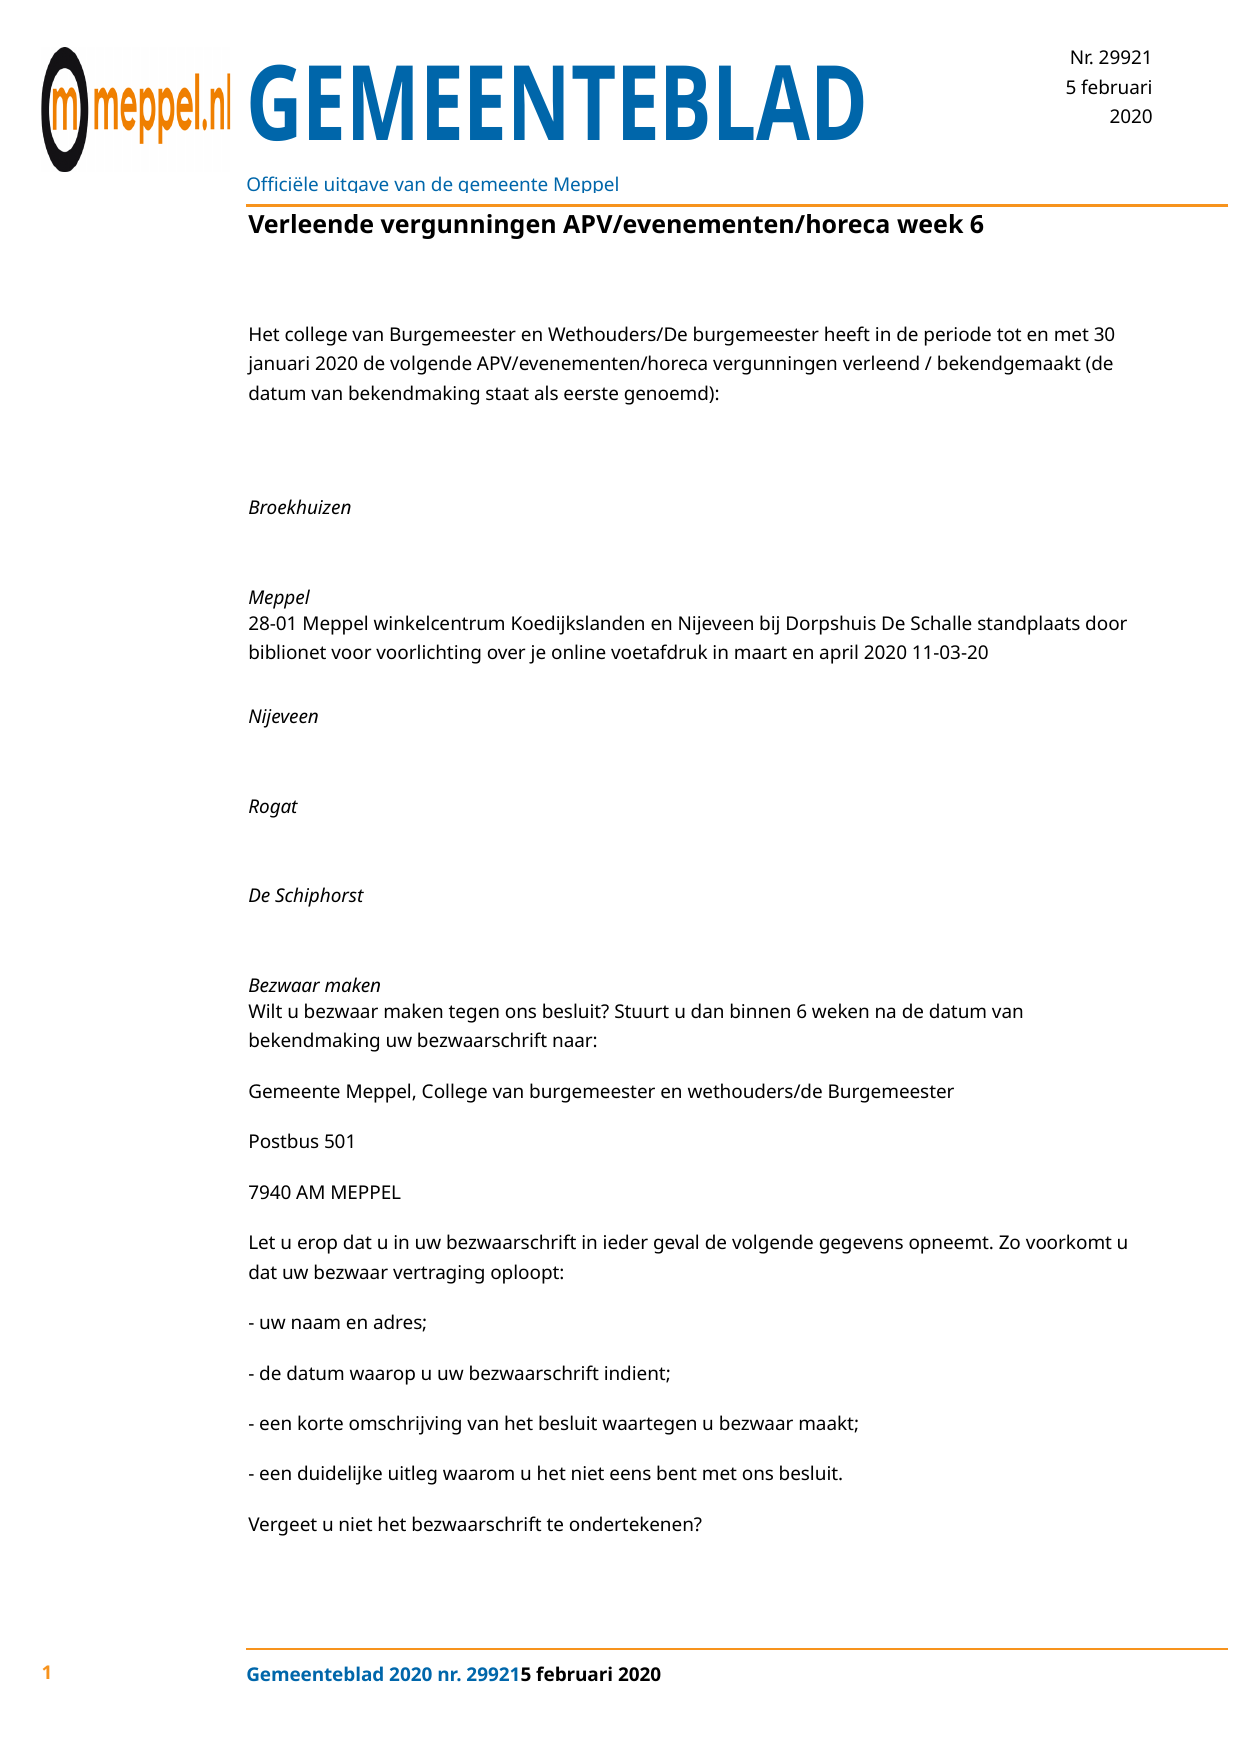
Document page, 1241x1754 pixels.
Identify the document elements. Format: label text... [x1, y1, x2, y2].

text - een korte omschrijving van het besluit waartegen u bezwaar maakt; [248, 1410, 1152, 1436]
text 7940 AM MEPPEL [248, 1179, 1152, 1204]
text Postbus 501 [248, 1128, 1152, 1154]
text Wilt u bezwaar maken tegen ons besluit? Stuurt u dan binnen 6 weken na de datum van bekendmaking uw bezwaarschrift naar: [248, 998, 1152, 1053]
text Let u erop dat u in uw bezwaarschrift in ieder geval de volgende gegevens opneemt. Zo voorkomt u dat uw bezwaar vertraging oploopt: [248, 1229, 1152, 1284]
text - de datum waarop u uw bezwaarschrift indient; [248, 1360, 1152, 1385]
text 28-01 Meppel winkelcentrum Koedijkslanden en Nijeveen bij Dorpshuis De Schalle standplaats door biblionet voor voorlichting over je online voetafdruk in maart en april 2020 11-03-20 [248, 610, 1152, 665]
text Meppel [248, 584, 1152, 610]
text - een duidelijke uitleg waarom u het niet eens bent met ons besluit. [248, 1461, 1152, 1486]
text - uw naam en adres; [248, 1309, 1152, 1335]
text Gemeente Meppel, College van burgemeester en wethouders/de Burgemeester [248, 1078, 1152, 1104]
text Rogat [248, 793, 1152, 819]
text De Schiphorst [248, 883, 1152, 908]
text Broekhuizen [248, 494, 1152, 520]
text Verleende vergunningen APV/evenementen/horeca week 6 [248, 207, 1152, 241]
text Het college van Burgemeester en Wethouders/De burgemeester heeft in de periode tot en met 30 januari 2020 de volgende APV/evenementen/horeca vergunningen verleend / bekendgemaakt (de datum van bekendmaking staat als eerste genoemd): [248, 321, 1152, 406]
text Vergeet u niet het bezwaarschrift te ondertekenen? [248, 1511, 1152, 1537]
text Bezwaar maken [248, 972, 1152, 998]
picture [41, 47, 231, 172]
text Nijeveen [248, 703, 1152, 729]
